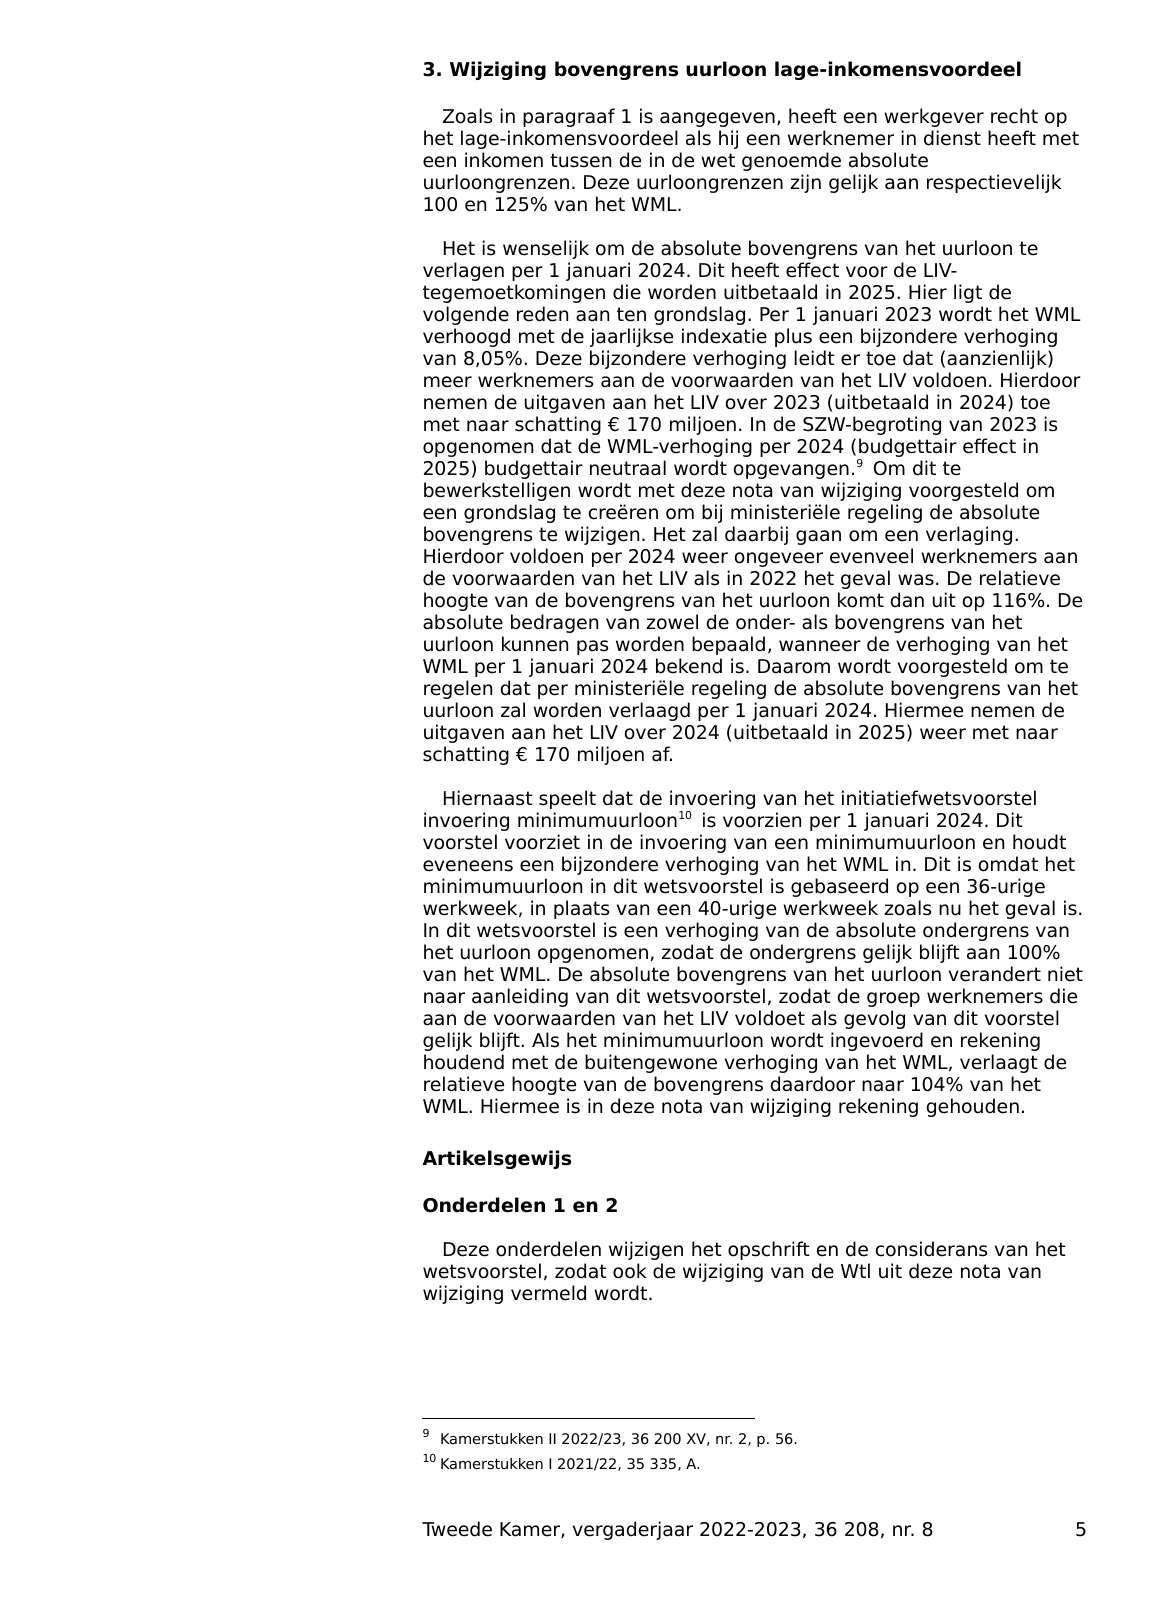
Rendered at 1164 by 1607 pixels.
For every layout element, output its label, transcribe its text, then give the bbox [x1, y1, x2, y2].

text Kamerstukken II 2022/23, 36 200 XV, nr. 2, p. 56. [422, 1427, 1087, 1449]
subtitle Onderdelen 1 en 2 [422, 1194, 1087, 1216]
text Deze onderdelen wijzigen het opschrift en de considerans van het wetsvoorstel, zodat ook de wijziging van de Wtl uit deze nota van wijziging vermeld wordt. [422, 1239, 1087, 1304]
text Hiernaast speelt dat de invoering van het initiatiefwetsvoorstel invoering minimumuurloon is voorzien per 1 januari 2024. Dit voorstel voorziet in de invoering van een minimumuurloon en houdt eveneens een bijzondere verhoging van het WML in. Dit is omdat het minimumuurloon in dit wetsvoorstel is gebaseerd op een 36-urige werkweek, in plaats van een 40-urige werkweek zoals nu het geval is. In dit wetsvoorstel is een verhoging van de absolute ondergrens van het uurloon opgenomen, zodat de ondergrens gelijk blijft aan 100% van het WML. De absolute bovengrens van het uurloon verandert niet naar aanleiding van dit wetsvoorstel, zodat de groep werknemers die aan de voorwaarden van het LIV voldoet als gevolg van dit voorstel gelijk blijft. Als het minimumuurloon wordt ingevoerd en rekening houdend met de buitengewone verhoging van het WML, verlaagt de relatieve hoogte van de bovengrens daardoor naar 104% van het WML. Hiermee is in deze nota van wijziging rekening gehouden. [422, 788, 1087, 1117]
subtitle Artikelsgewijs [422, 1147, 1087, 1169]
text Zoals in paragraaf 1 is aangegeven, heeft een werkgever recht op het lage-inkomensvoordeel als hij een werknemer in dienst heeft met een inkomen tussen de in de wet genoemde absolute uurloongrenzen. Deze uurloongrenzen zijn gelijk aan respectievelijk 100 en 125% van het WML. [422, 106, 1087, 216]
subtitle 3. Wijziging bovengrens uurloon lage-inkomensvoordeel [422, 59, 1087, 81]
text Kamerstukken I 2021/22, 35 335, A. [422, 1452, 1087, 1474]
text Het is wenselijk om de absolute bovengrens van het uurloon te verlagen per 1 januari 2024. Dit heeft effect voor de LIV-tegemoetkomingen die worden uitbetaald in 2025. Hier ligt de volgende reden aan ten grondslag. Per 1 januari 2023 wordt het WML verhoogd met de jaarlijkse indexatie plus een bijzondere verhoging van 8,05%. Deze bijzondere verhoging leidt er toe dat (aanzienlijk) meer werknemers aan de voorwaarden van het LIV voldoen. Hierdoor nemen de uitgaven aan het LIV over 2023 (uitbetaald in 2024) toe met naar schatting € 170 miljoen. In de SZW-begroting van 2023 is opgenomen dat de WML-verhoging per 2024 (budgettair effect in 2025) budgettair neutraal wordt opgevangen. Om dit te bewerkstelligen wordt met deze nota van wijziging voorgesteld om een grondslag te creëren om bij ministeriële regeling de absolute bovengrens te wijzigen. Het zal daarbij gaan om een verlaging. Hierdoor voldoen per 2024 weer ongeveer evenveel werknemers aan de voorwaarden van het LIV als in 2022 het geval was. De relatieve hoogte van de bovengrens van het uurloon komt dan uit op 116%. De absolute bedragen van zowel de onder- als bovengrens van het uurloon kunnen pas worden bepaald, wanneer de verhoging van het WML per 1 januari 2024 bekend is. Daarom wordt voorgesteld om te regelen dat per ministeriële regeling de absolute bovengrens van het uurloon zal worden verlaagd per 1 januari 2024. Hiermee nemen de uitgaven aan het LIV over 2024 (uitbetaald in 2025) weer met naar schatting € 170 miljoen af. [422, 238, 1087, 766]
